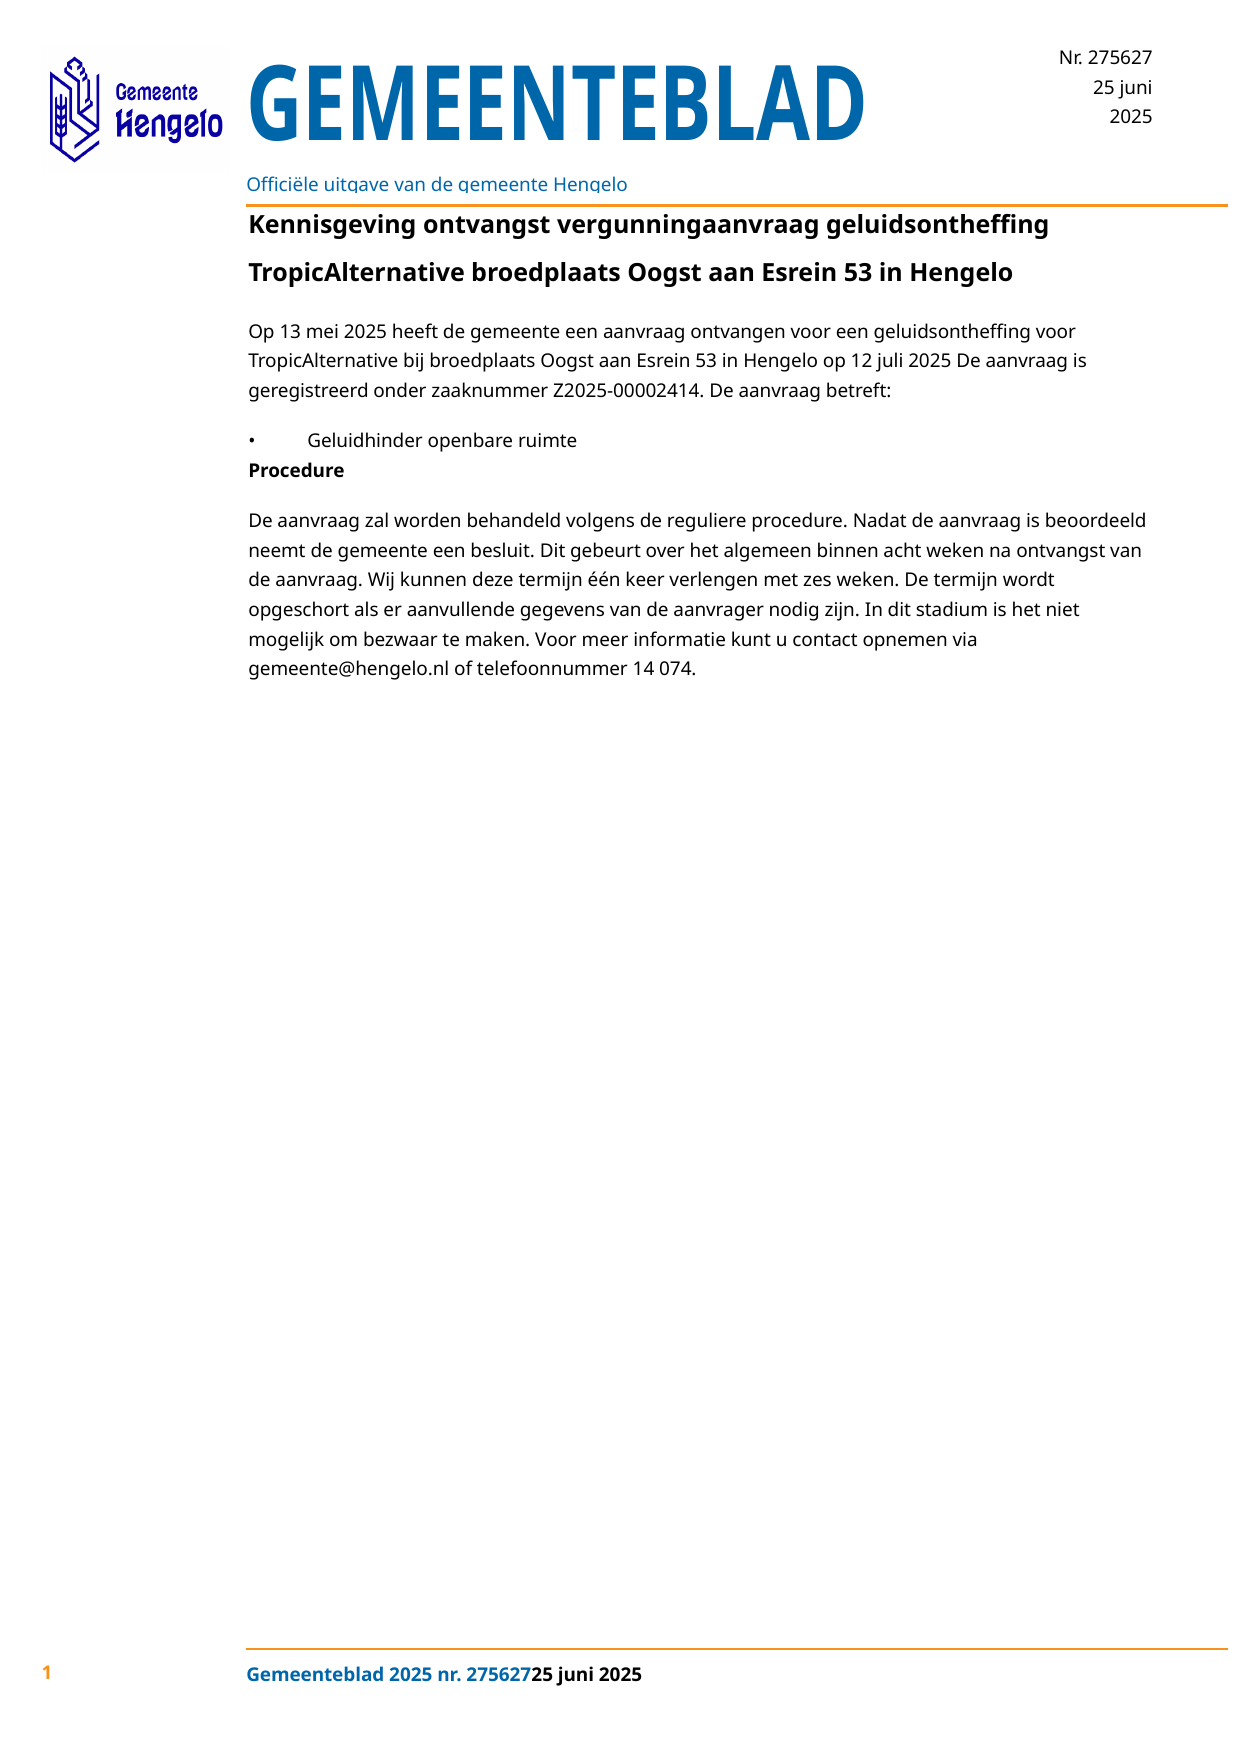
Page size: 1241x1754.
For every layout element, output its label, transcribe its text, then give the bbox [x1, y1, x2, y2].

picture [41, 47, 231, 172]
text Kennisgeving ontvangst vergunningaanvraag geluidsontheffing TropicAlternative broedplaats Oogst aan Esrein 53 in Hengelo [248, 207, 1152, 288]
text Op 13 mei 2025 heeft de gemeente een aanvraag ontvangen voor een geluidsontheffing voor TropicAlternative bij broedplaats Oogst aan Esrein 53 in Hengelo op 12 juli 2025 De aanvraag is geregistreerd onder zaaknummer Z2025-00002414. De aanvraag betreft: [248, 318, 1152, 403]
text Procedure [248, 457, 1152, 483]
list Geluidhinder openbare ruimte [248, 427, 1152, 453]
text De aanvraag zal worden behandeld volgens de reguliere procedure. Nadat de aanvraag is beoordeeld neemt de gemeente een besluit. Dit gebeurt over het algemeen binnen acht weken na ontvangst van de aanvraag. Wij kunnen deze termijn één keer verlengen met zes weken. De termijn wordt opgeschort als er aanvullende gegevens van de aanvrager nodig zijn. In dit stadium is het niet mogelijk om bezwaar te maken. Voor meer informatie kunt u contact opnemen via gemeente@hengelo.nl of telefoonnummer 14 074. [248, 507, 1152, 681]
